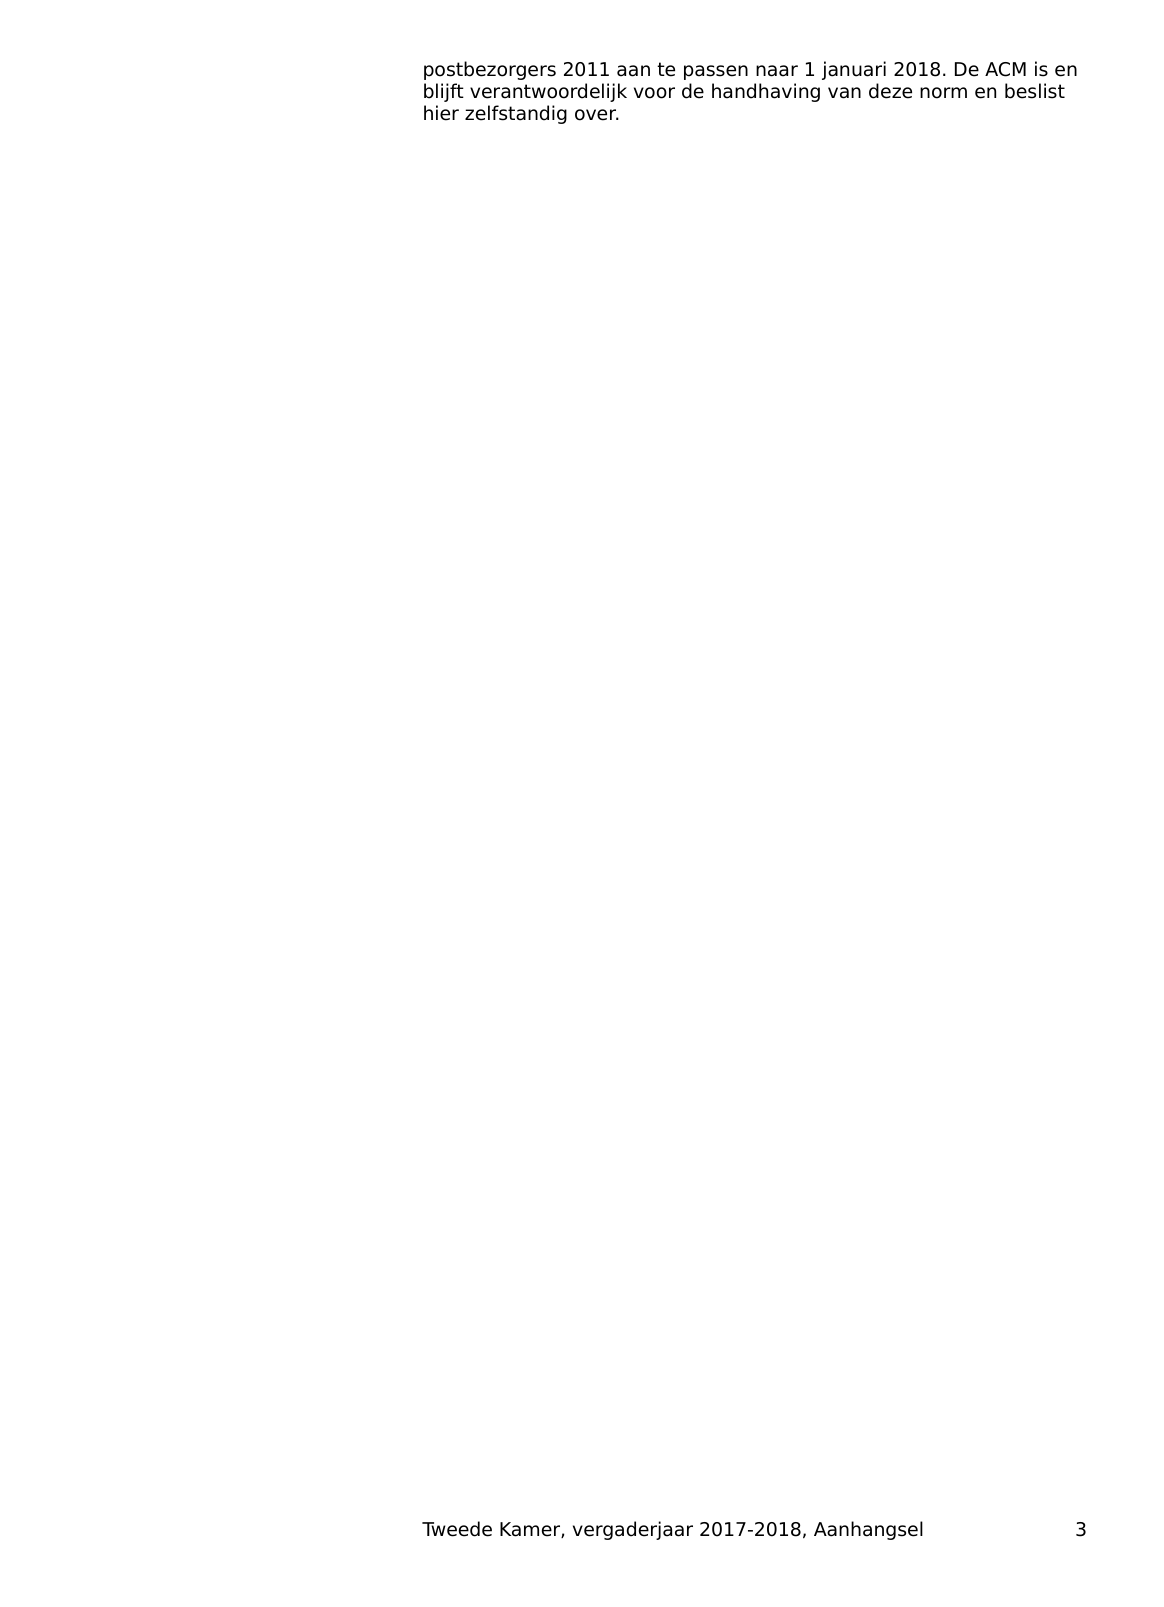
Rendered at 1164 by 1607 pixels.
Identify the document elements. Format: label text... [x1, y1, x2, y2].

text postbezorgers 2011 aan te passen naar 1 januari 2018. De ACM is en blijft verantwoordelijk voor de handhaving van deze norm en beslist hier zelfstandig over. [422, 59, 1087, 125]
